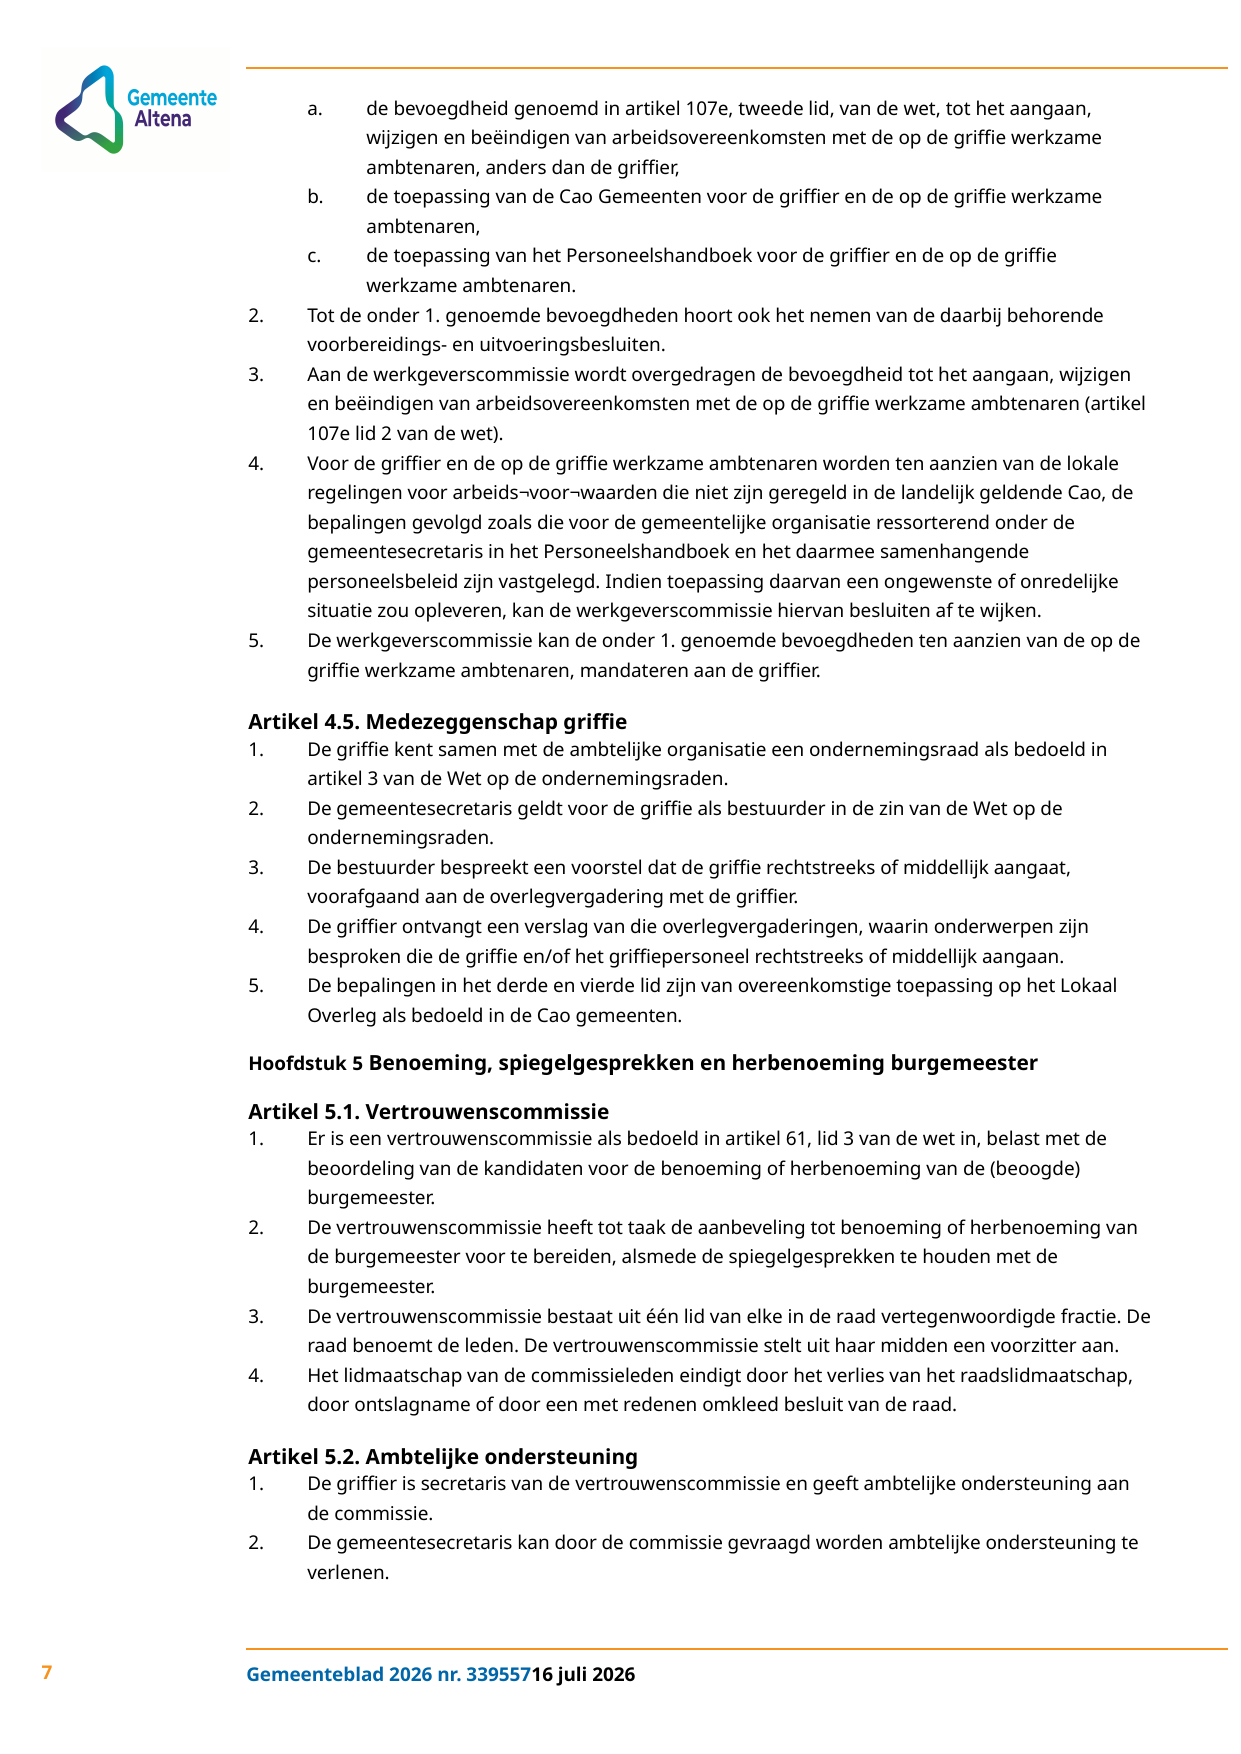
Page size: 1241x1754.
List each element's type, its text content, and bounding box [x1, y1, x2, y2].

list De griffier is secretaris van de vertrouwenscommissie en geeft ambtelijke ondersteuning aan de commissie. [248, 1470, 1152, 1526]
list De vertrouwenscommissie bestaat uit één lid van elke in de raad vertegenwoordigde fractie. De raad benoemt de leden. De vertrouwenscommissie stelt uit haar midden een voorzitter aan. [248, 1303, 1152, 1358]
list Aan de werkgeverscommissie wordt overgedragen de bevoegdheid tot het aangaan, wijzigen en beëindigen van arbeidsovereenkomsten met de op de griffie werkzame ambtenaren (artikel 107e lid 2 van de wet). [248, 361, 1152, 446]
list de toepassing van het Personeelshandboek voor de griffier en de op de griffie werkzame ambtenaren. [307, 243, 1152, 298]
list Er is een vertrouwenscommissie als bedoeld in artikel 61, lid 3 van de wet in, belast met de beoordeling van de kandidaten voor de benoeming of herbenoeming van de (beoogde) burgemeester. [248, 1125, 1152, 1210]
list De griffie kent samen met de ambtelijke organisatie een ondernemingsraad als bedoeld in artikel 3 van de Wet op de ondernemingsraden. [248, 736, 1152, 791]
text Artikel 5.1. Vertrouwenscommissie [248, 1097, 1152, 1125]
text Hoofdstuk 5 Benoeming, spiegelgesprekken en herbenoeming burgemeester [248, 1048, 1152, 1076]
list Tot de onder 1. genoemde bevoegdheden hoort ook het nemen van de daarbij behorende voorbereidings- en uitvoeringsbesluiten. [248, 302, 1152, 357]
text Artikel 5.2. Ambtelijke ondersteuning [248, 1442, 1152, 1470]
list de toepassing van de Cao Gemeenten voor de griffier en de op de griffie werkzame ambtenaren, [307, 183, 1152, 239]
list De bepalingen in het derde en vierde lid zijn van overeenkomstige toepassing op het Lokaal Overleg als bedoeld in de Cao gemeenten. [248, 972, 1152, 1028]
list De bestuurder bespreekt een voorstel dat de griffie rechtstreeks of middellijk aangaat, voorafgaand aan de overlegvergadering met de griffier. [248, 854, 1152, 909]
picture [41, 47, 231, 172]
list De vertrouwenscommissie heeft tot taak de aanbeveling tot benoeming of herbenoeming van de burgemeester voor te bereiden, alsmede de spiegelgesprekken te houden met de burgemeester. [248, 1214, 1152, 1299]
list Voor de griffier en de op de griffie werkzame ambtenaren worden ten aanzien van de lokale regelingen voor arbeids¬voor¬waarden die niet zijn geregeld in de landelijk geldende Cao, de bepalingen gevolgd zoals die voor de gemeentelijke organisatie ressorterend onder de gemeentesecretaris in het Personeelshandboek en het daarmee samenhangende personeelsbeleid zijn vastgelegd. Indien toepassing daarvan een ongewenste of onredelijke situatie zou opleveren, kan de werkgeverscommissie hiervan besluiten af te wijken. [248, 450, 1152, 623]
list De griffier ontvangt een verslag van die overlegvergaderingen, waarin onderwerpen zijn besproken die de griffie en/of het griffiepersoneel rechtstreeks of middellijk aangaan. [248, 913, 1152, 968]
list De gemeentesecretaris kan door de commissie gevraagd worden ambtelijke ondersteuning te verlenen. [248, 1529, 1152, 1585]
list De werkgeverscommissie kan de onder 1. genoemde bevoegdheden ten aanzien van de op de griffie werkzame ambtenaren, mandateren aan de griffier. [248, 627, 1152, 683]
text Artikel 4.5. Medezeggenschap griffie [248, 707, 1152, 736]
list Het lidmaatschap van de commissieleden eindigt door het verlies van het raadslidmaatschap, door ontslagname of door een met redenen omkleed besluit van de raad. [248, 1362, 1152, 1417]
list de bevoegdheid genoemd in artikel 107e, tweede lid, van de wet, tot het aangaan, wijzigen en beëindigen van arbeidsovereenkomsten met de op de griffie werkzame ambtenaren, anders dan de griffier, [307, 95, 1152, 180]
list De gemeentesecretaris geldt voor de griffie als bestuurder in de zin van de Wet op de ondernemingsraden. [248, 795, 1152, 850]
